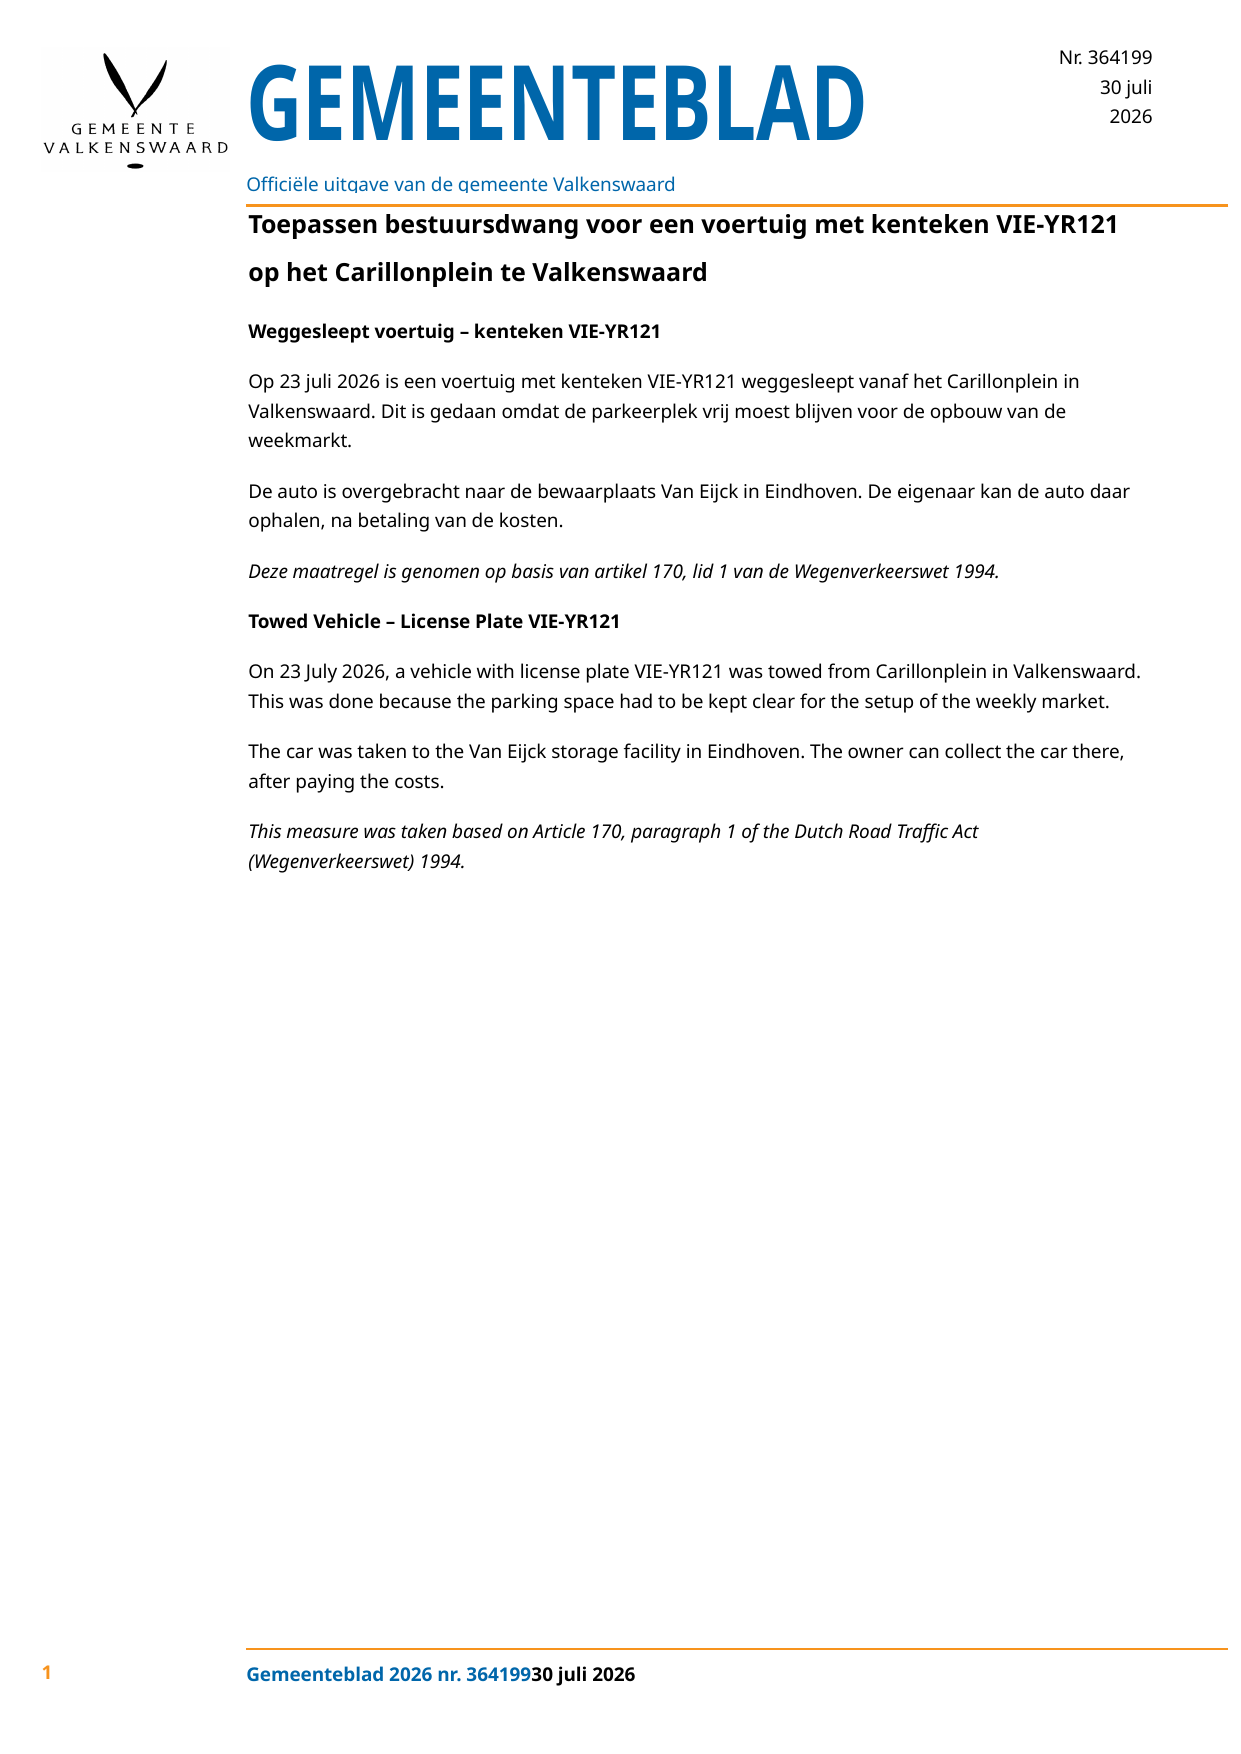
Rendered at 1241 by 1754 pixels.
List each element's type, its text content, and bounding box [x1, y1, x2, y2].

picture [41, 47, 231, 172]
text De auto is overgebracht naar de bewaarplaats Van Eijck in Eindhoven. De eigenaar kan de auto daar ophalen, na betaling van de kosten. [248, 478, 1152, 533]
text This measure was taken based on Article 170, paragraph 1 of the Dutch Road Traffic Act (Wegenverkeerswet) 1994. [248, 819, 1152, 874]
text The car was taken to the Van Eijck storage facility in Eindhoven. The owner can collect the car there, after paying the costs. [248, 739, 1152, 794]
text Op 23 juli 2026 is een voertuig met kenteken VIE-YR121 weggesleept vanaf het Carillonplein in Valkenswaard. Dit is gedaan omdat de parkeerplek vrij moest blijven voor de opbouw van de weekmarkt. [248, 368, 1152, 453]
text Towed Vehicle – License Plate VIE-YR121 [248, 608, 1152, 634]
text Weggesleept voertuig – kenteken VIE-YR121 [248, 318, 1152, 344]
text On 23 July 2026, a vehicle with license plate VIE-YR121 was towed from Carillonplein in Valkenswaard. This was done because the parking space had to be kept clear for the setup of the weekly market. [248, 659, 1152, 714]
text Deze maatregel is genomen op basis van artikel 170, lid 1 van de Wegenverkeerswet 1994. [248, 558, 1152, 584]
text Toepassen bestuursdwang voor een voertuig met kenteken VIE-YR121 op het Carillonplein te Valkenswaard [248, 207, 1152, 288]
